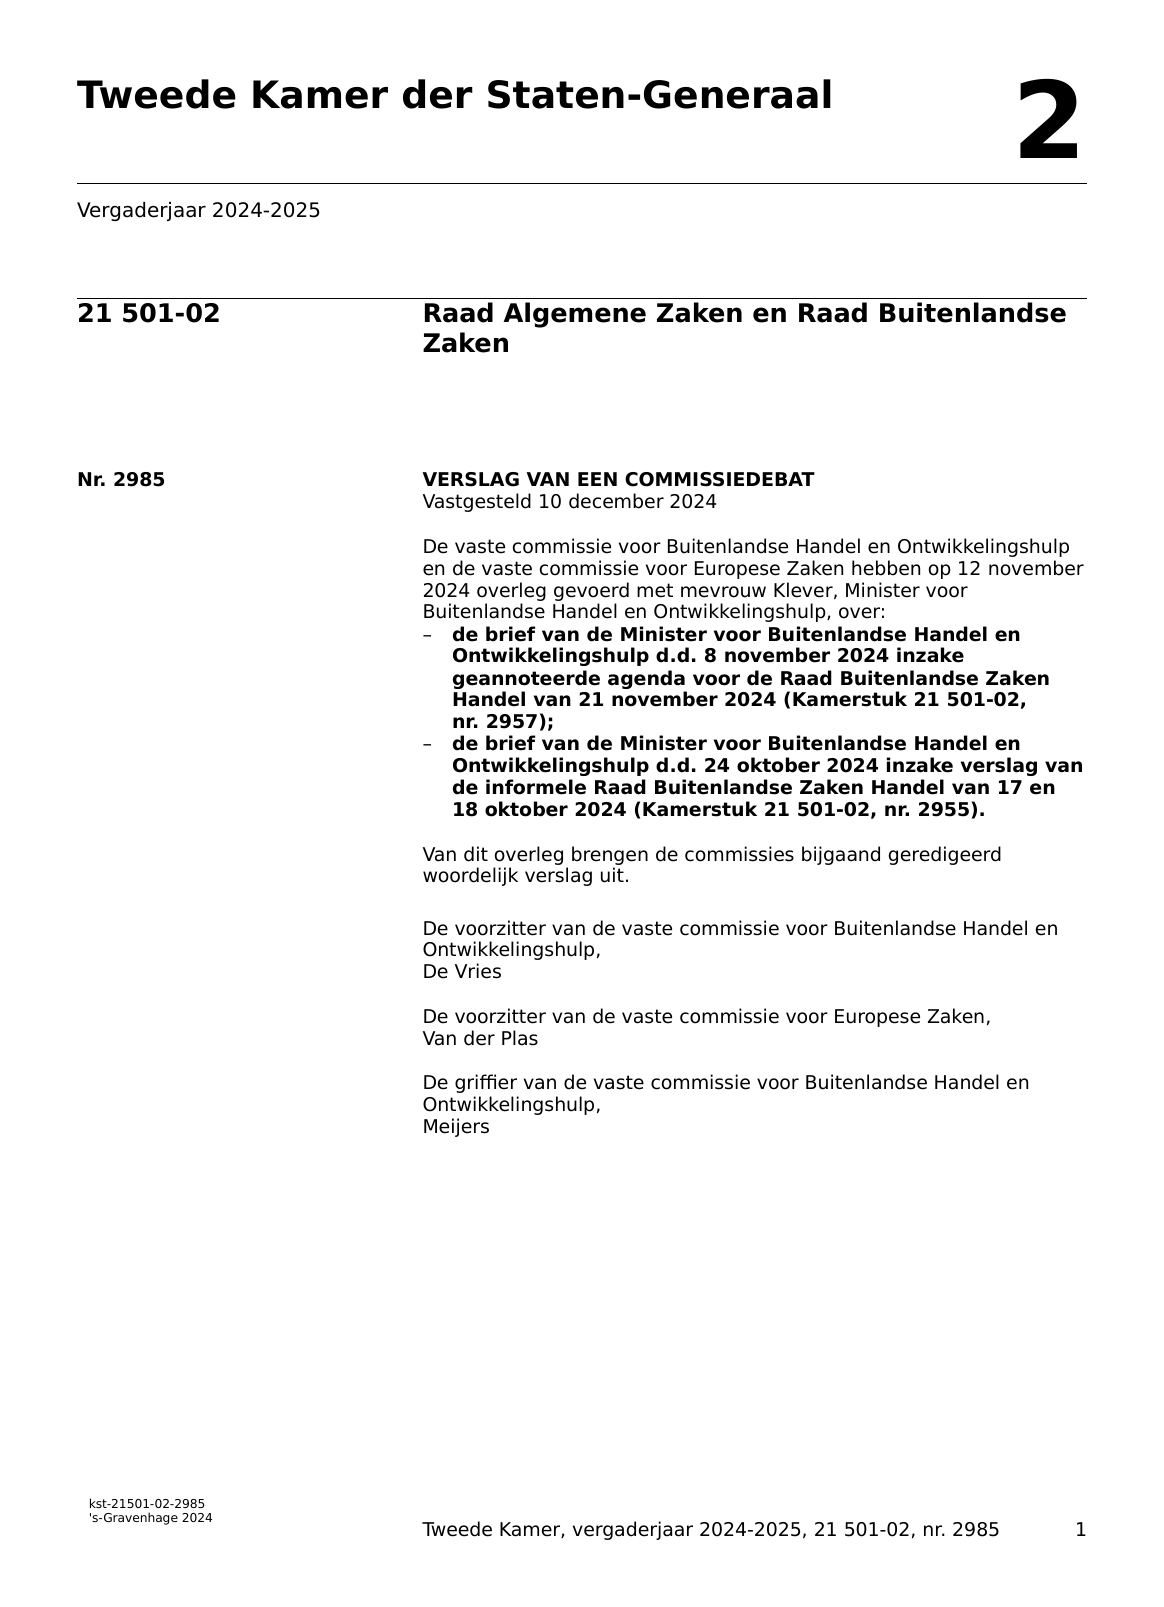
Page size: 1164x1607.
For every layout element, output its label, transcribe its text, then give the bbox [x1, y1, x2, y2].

text De griffier van de vaste commissie voor Buitenlandse Handel en Ontwikkelingshulp, Meijers [422, 1072, 1087, 1138]
text De vaste commissie voor Buitenlandse Handel en Ontwikkelingshulp en de vaste commissie voor Europese Zaken hebben op 12 november 2024 overleg gevoerd met mevrouw Klever, Minister voor Buitenlandse Handel en Ontwikkelingshulp, over: [422, 536, 1087, 623]
text – de brief van de Minister voor Buitenlandse Handel en Ontwikkelingshulp d.d. 8 november 2024 inzake geannoteerde agenda voor de Raad Buitenlandse Zaken Handel van 21 november 2024 (Kamerstuk 21 501-02, nr. 2957); [422, 623, 1087, 733]
subtitle 21 501-02 Raad Algemene Zaken en Raad Buitenlandse Zaken [77, 299, 1087, 358]
table_header 2 [886, 59, 1087, 183]
text 's-Gravenhage 2024 [88, 1511, 323, 1525]
table_cell Vergaderjaar 2024-2025 [77, 184, 1087, 298]
text kst-21501-02-2985 [88, 1497, 323, 1511]
subtitle Nr. 2985 VERSLAG VAN EEN COMMISSIEDEBAT [77, 469, 1087, 491]
table_header Tweede Kamer der Staten-Generaal [77, 59, 886, 183]
text Van dit overleg brengen de commissies bijgaand geredigeerd woordelijk verslag uit. [422, 843, 1087, 887]
text De voorzitter van de vaste commissie voor Buitenlandse Handel en Ontwikkelingshulp, De Vries [422, 917, 1087, 983]
text Vastgesteld 10 december 2024 [422, 491, 1087, 513]
text De voorzitter van de vaste commissie voor Europese Zaken, Van der Plas [422, 1006, 1087, 1049]
text – de brief van de Minister voor Buitenlandse Handel en Ontwikkelingshulp d.d. 24 oktober 2024 inzake verslag van de informele Raad Buitenlandse Zaken Handel van 17 en 18 oktober 2024 (Kamerstuk 21 501-02, nr. 2955). [422, 733, 1087, 821]
